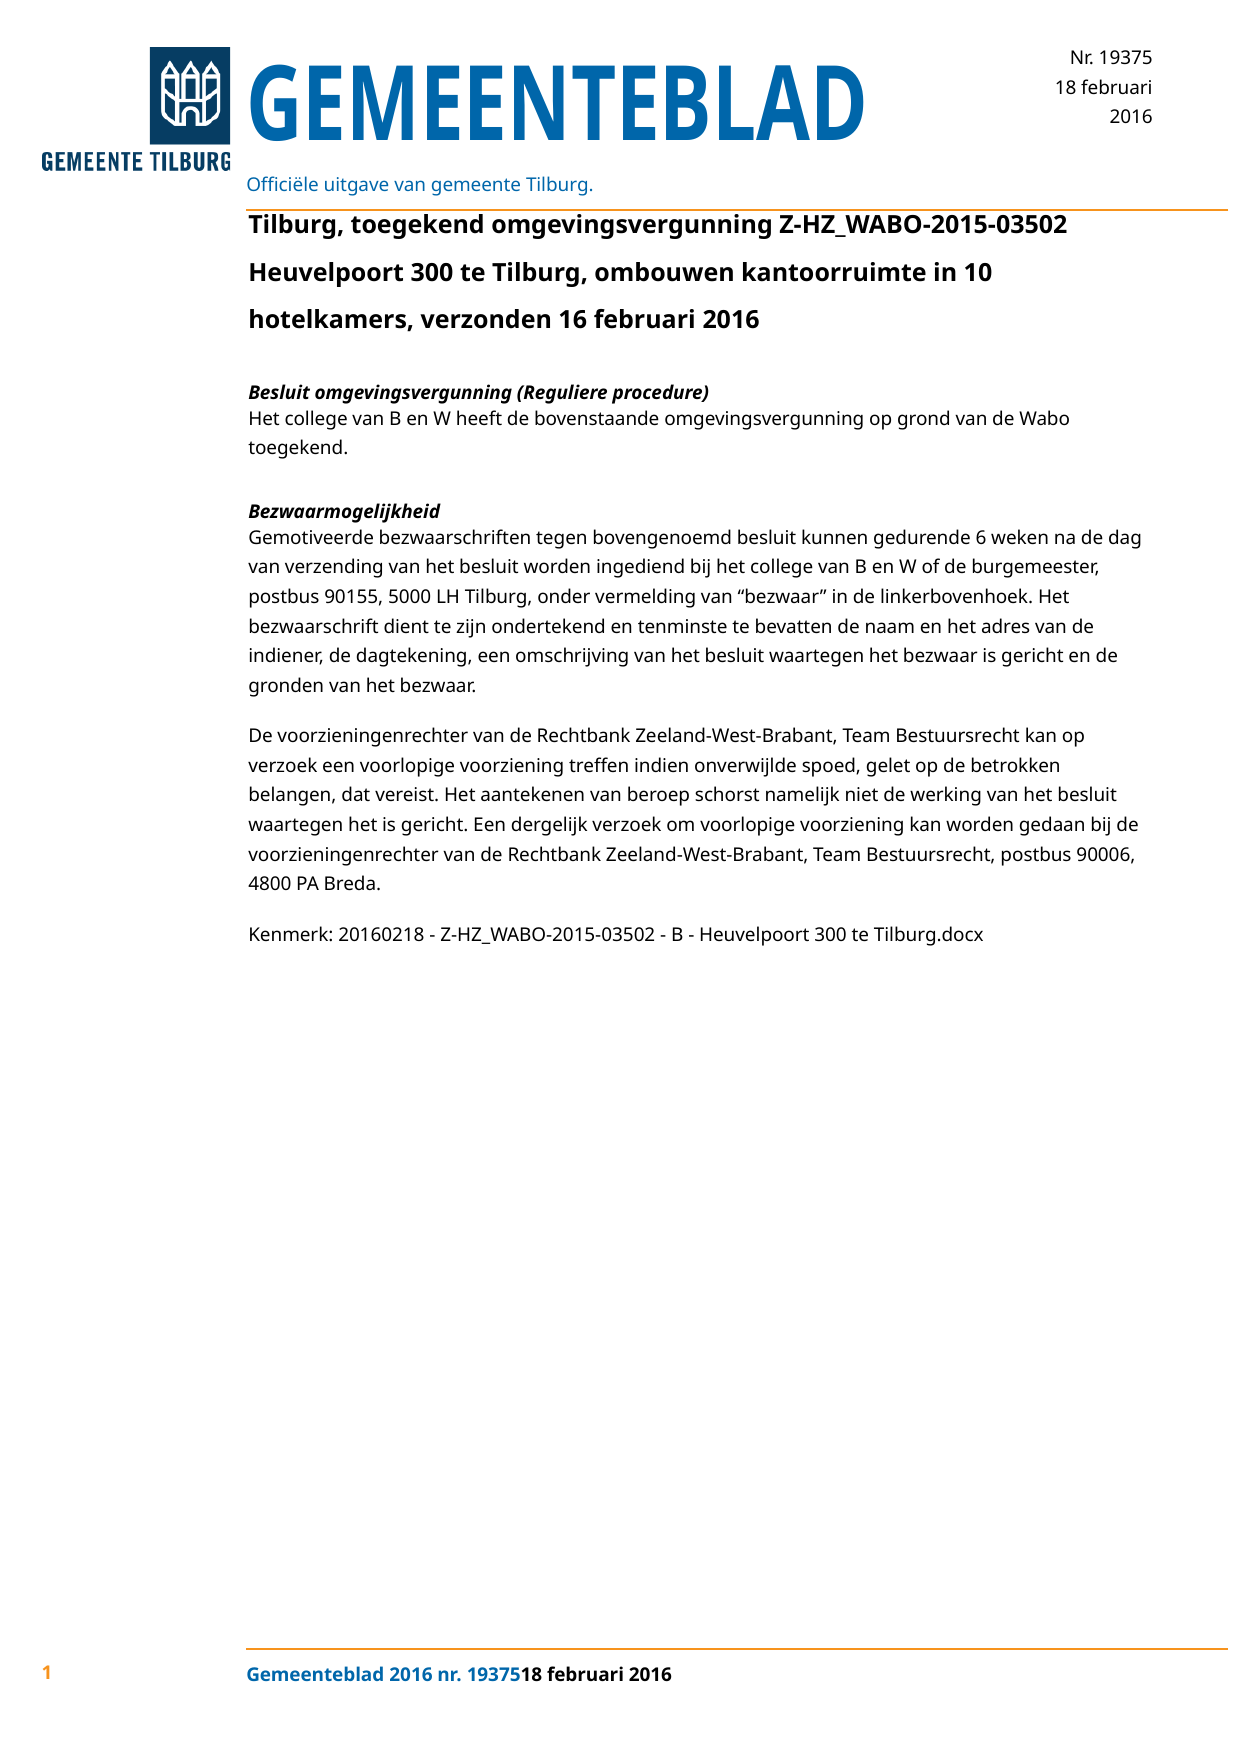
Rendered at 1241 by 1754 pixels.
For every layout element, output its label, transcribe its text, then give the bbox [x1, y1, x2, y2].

text Tilburg, toegekend omgevingsvergunning Z-HZ_WABO-2015-03502 Heuvelpoort 300 te Tilburg, ombouwen kantoorruimte in 10 hotelkamers, verzonden 16 februari 2016 [248, 211, 1152, 336]
picture [41, 47, 231, 172]
text Kenmerk: 20160218 - Z-HZ_WABO-2015-03502 - B - Heuvelpoort 300 te Tilburg.docx [248, 921, 1152, 946]
text Bezwaarmogelijkheid [248, 498, 1152, 524]
text De voorzieningenrechter van de Rechtbank Zeeland-West-Brabant, Team Bestuursrecht kan op verzoek een voorlopige voorziening treffen indien onverwijlde spoed, gelet op de betrokken belangen, dat vereist. Het aantekenen van beroep schorst namelijk niet de werking van het besluit waartegen het is gericht. Een dergelijk verzoek om voorlopige voorziening kan worden gedaan bij de voorzieningenrechter van de Rechtbank Zeeland-West-Brabant, Team Bestuursrecht, postbus 90006, 4800 PA Breda. [248, 722, 1152, 896]
text Gemotiveerde bezwaarschriften tegen bovengenoemd besluit kunnen gedurende 6 weken na de dag van verzending van het besluit worden ingediend bij het college van B en W of de burgemeester, postbus 90155, 5000 LH Tilburg, onder vermelding van “bezwaar” in de linkerbovenhoek. Het bezwaarschrift dient te zijn ondertekend en tenminste te bevatten de naam en het adres van de indiener, de dagtekening, een omschrijving van het besluit waartegen het bezwaar is gericht en de gronden van het bezwaar. [248, 524, 1152, 698]
text Besluit omgevingsvergunning (Reguliere procedure) [248, 379, 1152, 405]
text Het college van B en W heeft de bovenstaande omgevingsvergunning op grond van de Wabo toegekend. [248, 405, 1152, 460]
